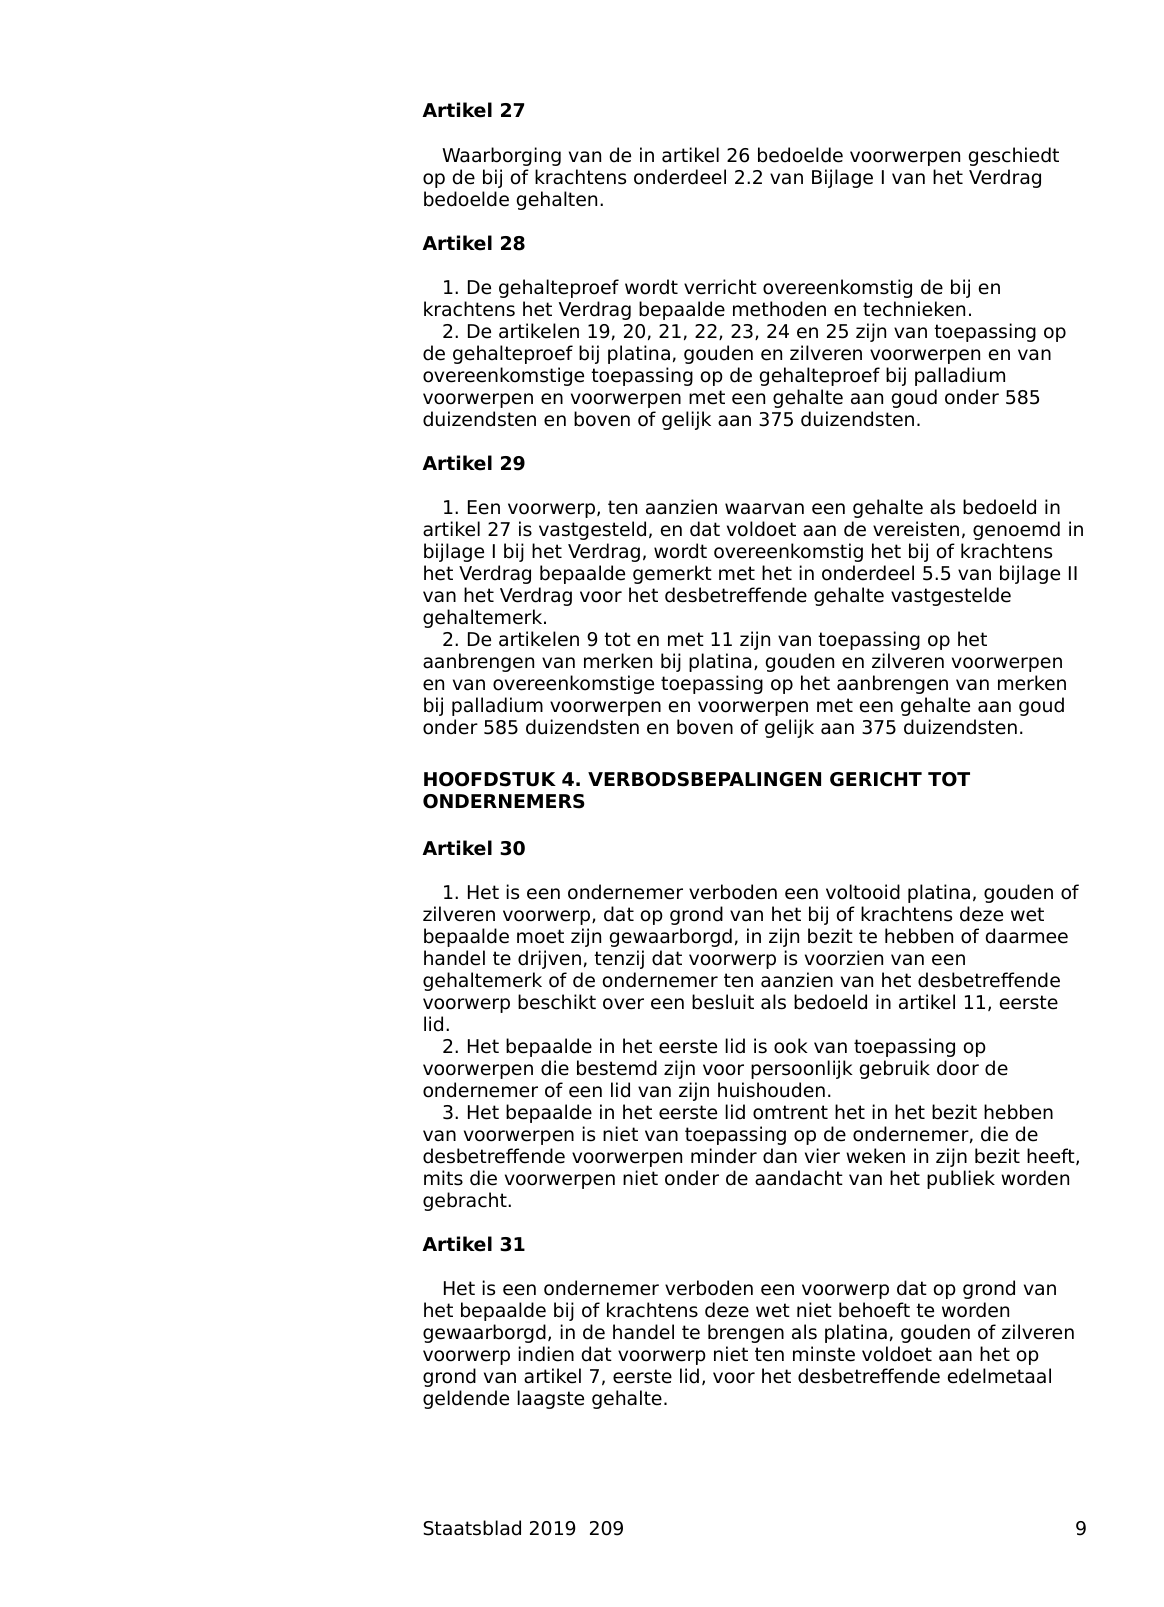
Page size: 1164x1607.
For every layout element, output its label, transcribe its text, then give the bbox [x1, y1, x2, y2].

subtitle Artikel 28 [422, 233, 1087, 255]
subtitle HOOFDSTUK 4. VERBODSBEPALINGEN GERICHT TOT ONDERNEMERS [422, 769, 1087, 813]
text 1. Een voorwerp, ten aanzien waarvan een gehalte als bedoeld in artikel 27 is vastgesteld, en dat voldoet aan de vereisten, genoemd in bijlage I bij het Verdrag, wordt overeenkomstig het bij of krachtens het Verdrag bepaalde gemerkt met het in onderdeel 5.5 van bijlage II van het Verdrag voor het desbetreffende gehalte vastgestelde gehaltemerk. [422, 497, 1087, 629]
subtitle Artikel 27 [422, 100, 1087, 122]
subtitle Artikel 30 [422, 838, 1087, 860]
text 3. Het bepaalde in het eerste lid omtrent het in het bezit hebben van voorwerpen is niet van toepassing op de ondernemer, die de desbetreffende voorwerpen minder dan vier weken in zijn bezit heeft, mits die voorwerpen niet onder de aandacht van het publiek worden gebracht. [422, 1102, 1087, 1212]
text Waarborging van de in artikel 26 bedoelde voorwerpen geschiedt op de bij of krachtens onderdeel 2.2 van Bijlage I van het Verdrag bedoelde gehalten. [422, 144, 1087, 211]
text 2. De artikelen 9 tot en met 11 zijn van toepassing op het aanbrengen van merken bij platina, gouden en zilveren voorwerpen en van overeenkomstige toepassing op het aanbrengen van merken bij palladium voorwerpen en voorwerpen met een gehalte aan goud onder 585 duizendsten en boven of gelijk aan 375 duizendsten. [422, 629, 1087, 739]
text 2. Het bepaalde in het eerste lid is ook van toepassing op voorwerpen die bestemd zijn voor persoonlijk gebruik door de ondernemer of een lid van zijn huishouden. [422, 1036, 1087, 1102]
subtitle Artikel 31 [422, 1234, 1087, 1256]
text 2. De artikelen 19, 20, 21, 22, 23, 24 en 25 zijn van toepassing op de gehalteproef bij platina, gouden en zilveren voorwerpen en van overeenkomstige toepassing op de gehalteproef bij palladium voorwerpen en voorwerpen met een gehalte aan goud onder 585 duizendsten en boven of gelijk aan 375 duizendsten. [422, 321, 1087, 431]
text 1. Het is een ondernemer verboden een voltooid platina, gouden of zilveren voorwerp, dat op grond van het bij of krachtens deze wet bepaalde moet zijn gewaarborgd, in zijn bezit te hebben of daarmee handel te drijven, tenzij dat voorwerp is voorzien van een gehaltemerk of de ondernemer ten aanzien van het desbetreffende voorwerp beschikt over een besluit als bedoeld in artikel 11, eerste lid. [422, 882, 1087, 1036]
text 1. De gehalteproef wordt verricht overeenkomstig de bij en krachtens het Verdrag bepaalde methoden en technieken. [422, 277, 1087, 321]
subtitle Artikel 29 [422, 453, 1087, 475]
text Het is een ondernemer verboden een voorwerp dat op grond van het bepaalde bij of krachtens deze wet niet behoeft te worden gewaarborgd, in de handel te brengen als platina, gouden of zilveren voorwerp indien dat voorwerp niet ten minste voldoet aan het op grond van artikel 7, eerste lid, voor het desbetreffende edelmetaal geldende laagste gehalte. [422, 1278, 1087, 1410]
